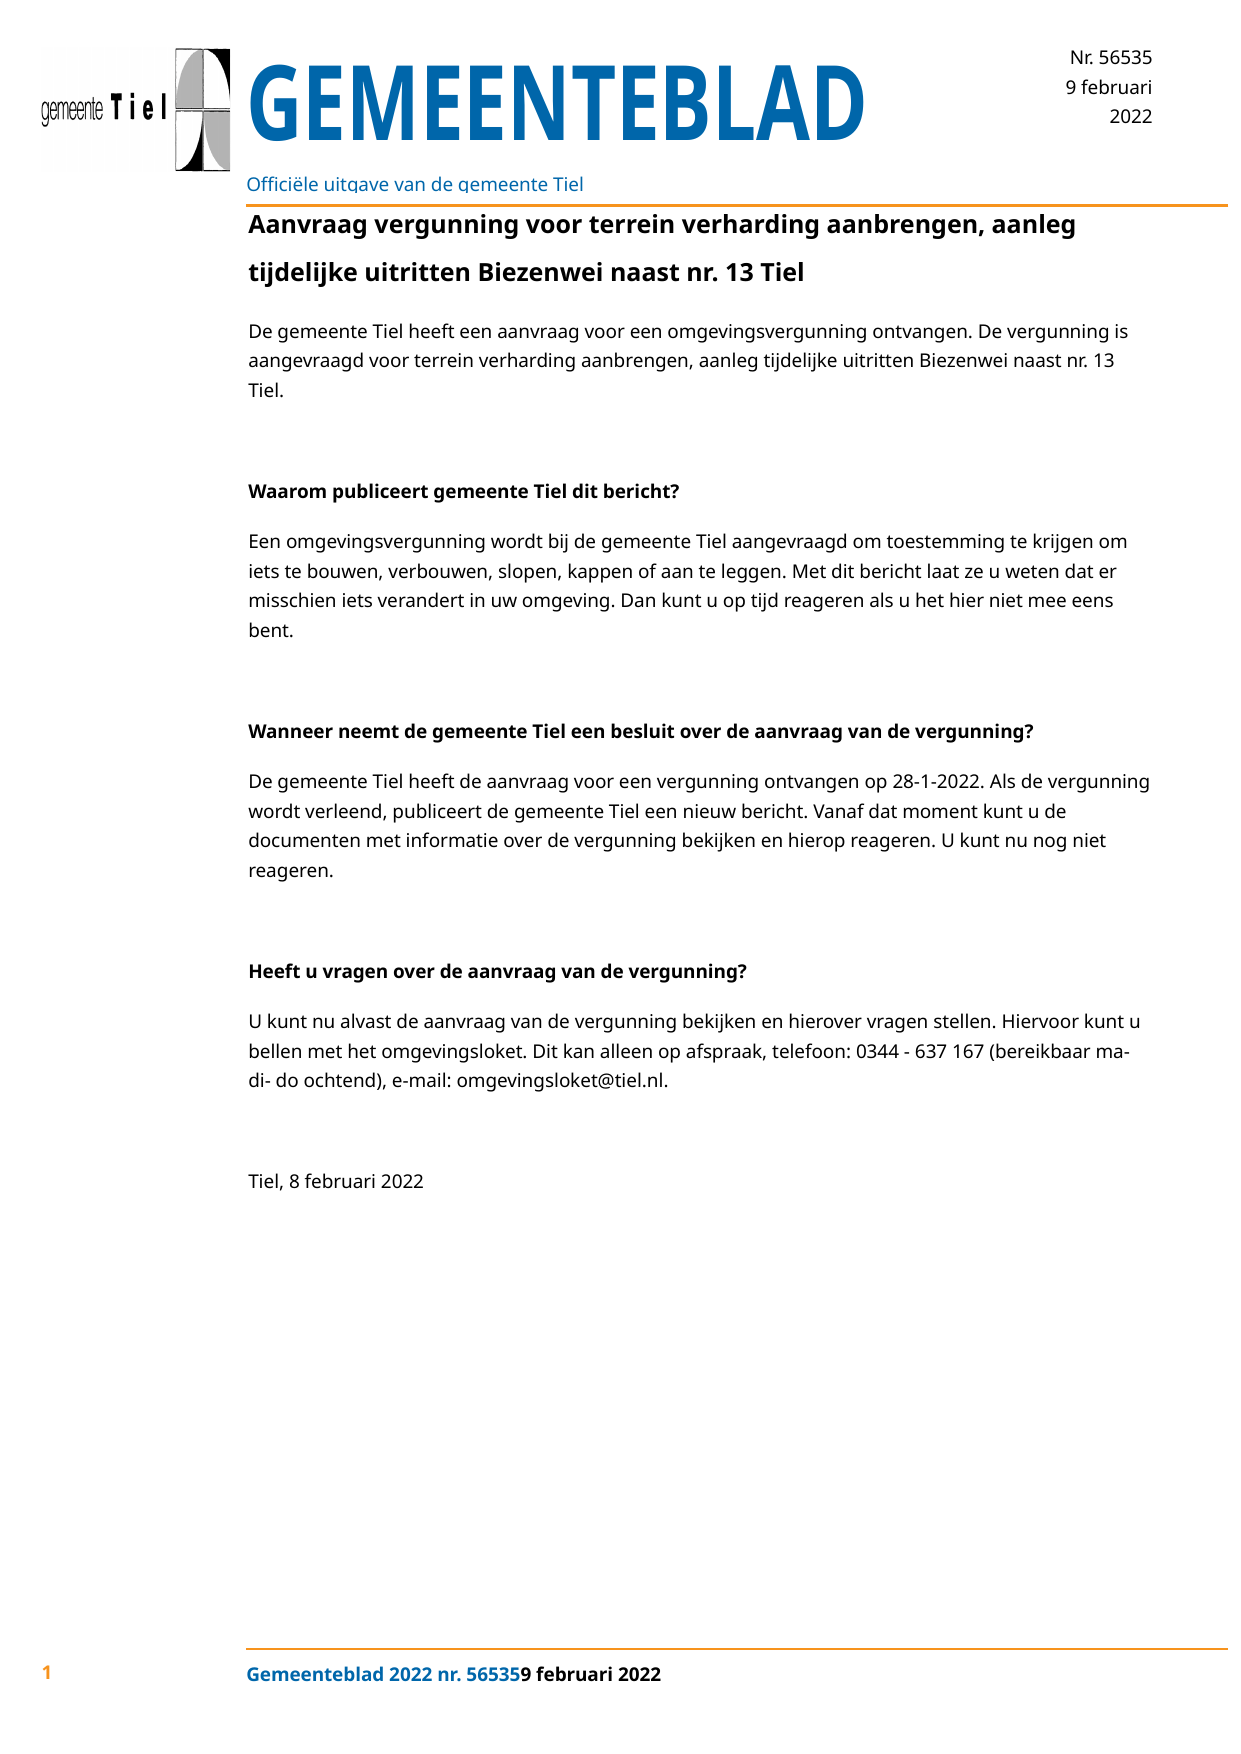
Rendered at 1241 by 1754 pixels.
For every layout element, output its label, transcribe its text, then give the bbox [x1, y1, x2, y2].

text U kunt nu alvast de aanvraag van de vergunning bekijken en hierover vragen stellen. Hiervoor kunt u bellen met het omgevingsloket. Dit kan alleen op afspraak, telefoon: 0344 - 637 167 (bereikbaar ma-di- do ochtend), e-mail: omgevingsloket@tiel.nl. [248, 1008, 1152, 1093]
text Tiel, 8 februari 2022 [248, 1168, 1152, 1194]
text Aanvraag vergunning voor terrein verharding aanbrengen, aanleg tijdelijke uitritten Biezenwei naast nr. 13 Tiel [248, 207, 1152, 288]
text De gemeente Tiel heeft een aanvraag voor een omgevingsvergunning ontvangen. De vergunning is aangevraagd voor terrein verharding aanbrengen, aanleg tijdelijke uitritten Biezenwei naast nr. 13 Tiel. [248, 318, 1152, 403]
text Wanneer neemt de gemeente Tiel een besluit over de aanvraag van de vergunning? [248, 718, 1152, 744]
picture [41, 47, 231, 172]
text Een omgevingsvergunning wordt bij de gemeente Tiel aangevraagd om toestemming te krijgen om iets te bouwen, verbouwen, slopen, kappen of aan te leggen. Met dit bericht laat ze u weten dat er misschien iets verandert in uw omgeving. Dan kunt u op tijd reageren als u het hier niet mee eens bent. [248, 528, 1152, 643]
text Heeft u vragen over de aanvraag van de vergunning? [248, 958, 1152, 984]
text Waarom publiceert gemeente Tiel dit bericht? [248, 478, 1152, 504]
text De gemeente Tiel heeft de aanvraag voor een vergunning ontvangen op 28-1-2022. Als de vergunning wordt verleend, publiceert de gemeente Tiel een nieuw bericht. Vanaf dat moment kunt u de documenten met informatie over de vergunning bekijken en hierop reageren. U kunt nu nog niet reageren. [248, 768, 1152, 883]
